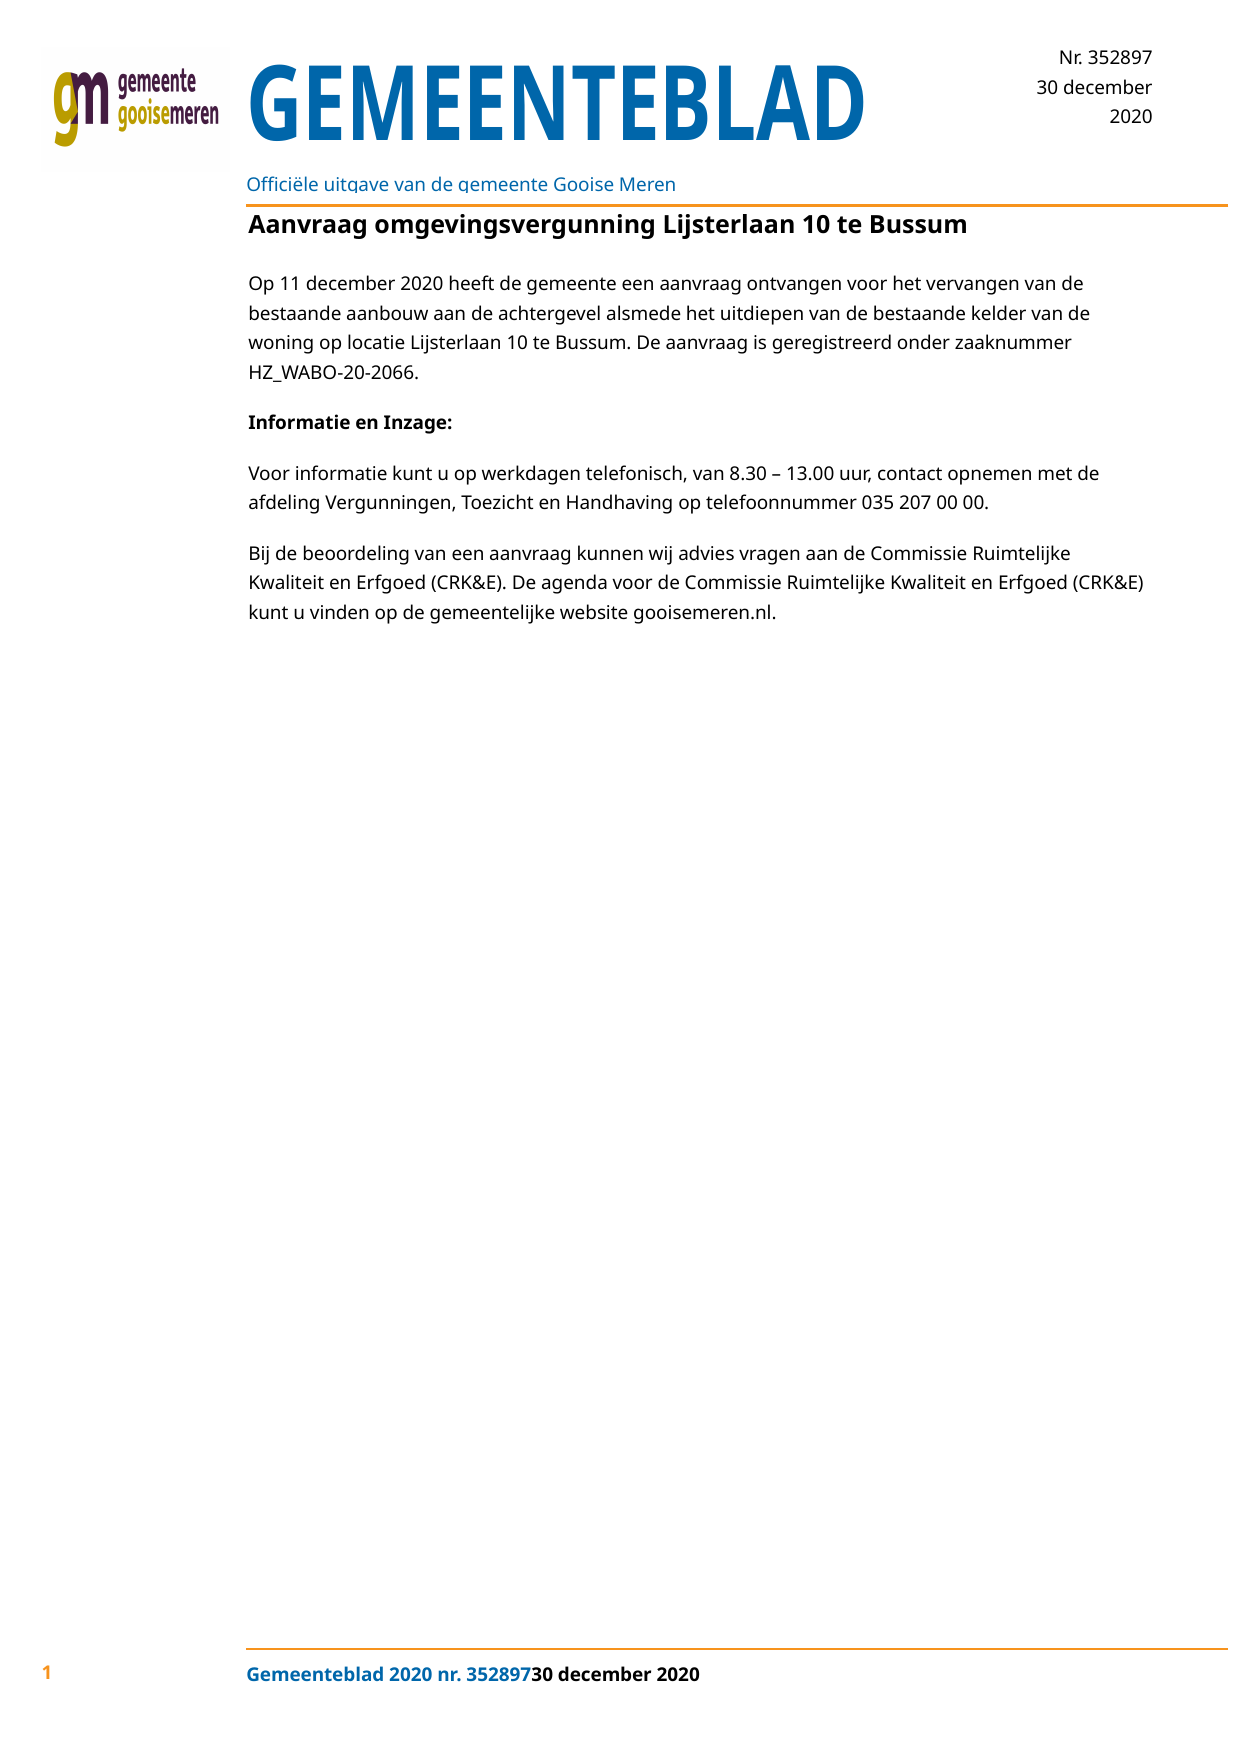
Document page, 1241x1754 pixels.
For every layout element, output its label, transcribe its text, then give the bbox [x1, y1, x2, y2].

text Informatie en Inzage: [248, 409, 1152, 435]
text Op 11 december 2020 heeft de gemeente een aanvraag ontvangen voor het vervangen van de bestaande aanbouw aan de achtergevel alsmede het uitdiepen van de bestaande kelder van de woning op locatie Lijsterlaan 10 te Bussum. De aanvraag is geregistreerd onder zaaknummer HZ_WABO-20-2066. [248, 270, 1152, 385]
text Voor informatie kunt u op werkdagen telefonisch, van 8.30 – 13.00 uur, contact opnemen met de afdeling Vergunningen, Toezicht en Handhaving op telefoonnummer 035 207 00 00. [248, 460, 1152, 515]
picture [41, 47, 231, 172]
text Aanvraag omgevingsvergunning Lijsterlaan 10 te Bussum [248, 207, 1152, 241]
text Bij de beoordeling van een aanvraag kunnen wij advies vragen aan de Commissie Ruimtelijke Kwaliteit en Erfgoed (CRK&E). De agenda voor de Commissie Ruimtelijke Kwaliteit en Erfgoed (CRK&E) kunt u vinden op de gemeentelijke website gooisemeren.nl. [248, 540, 1152, 625]
